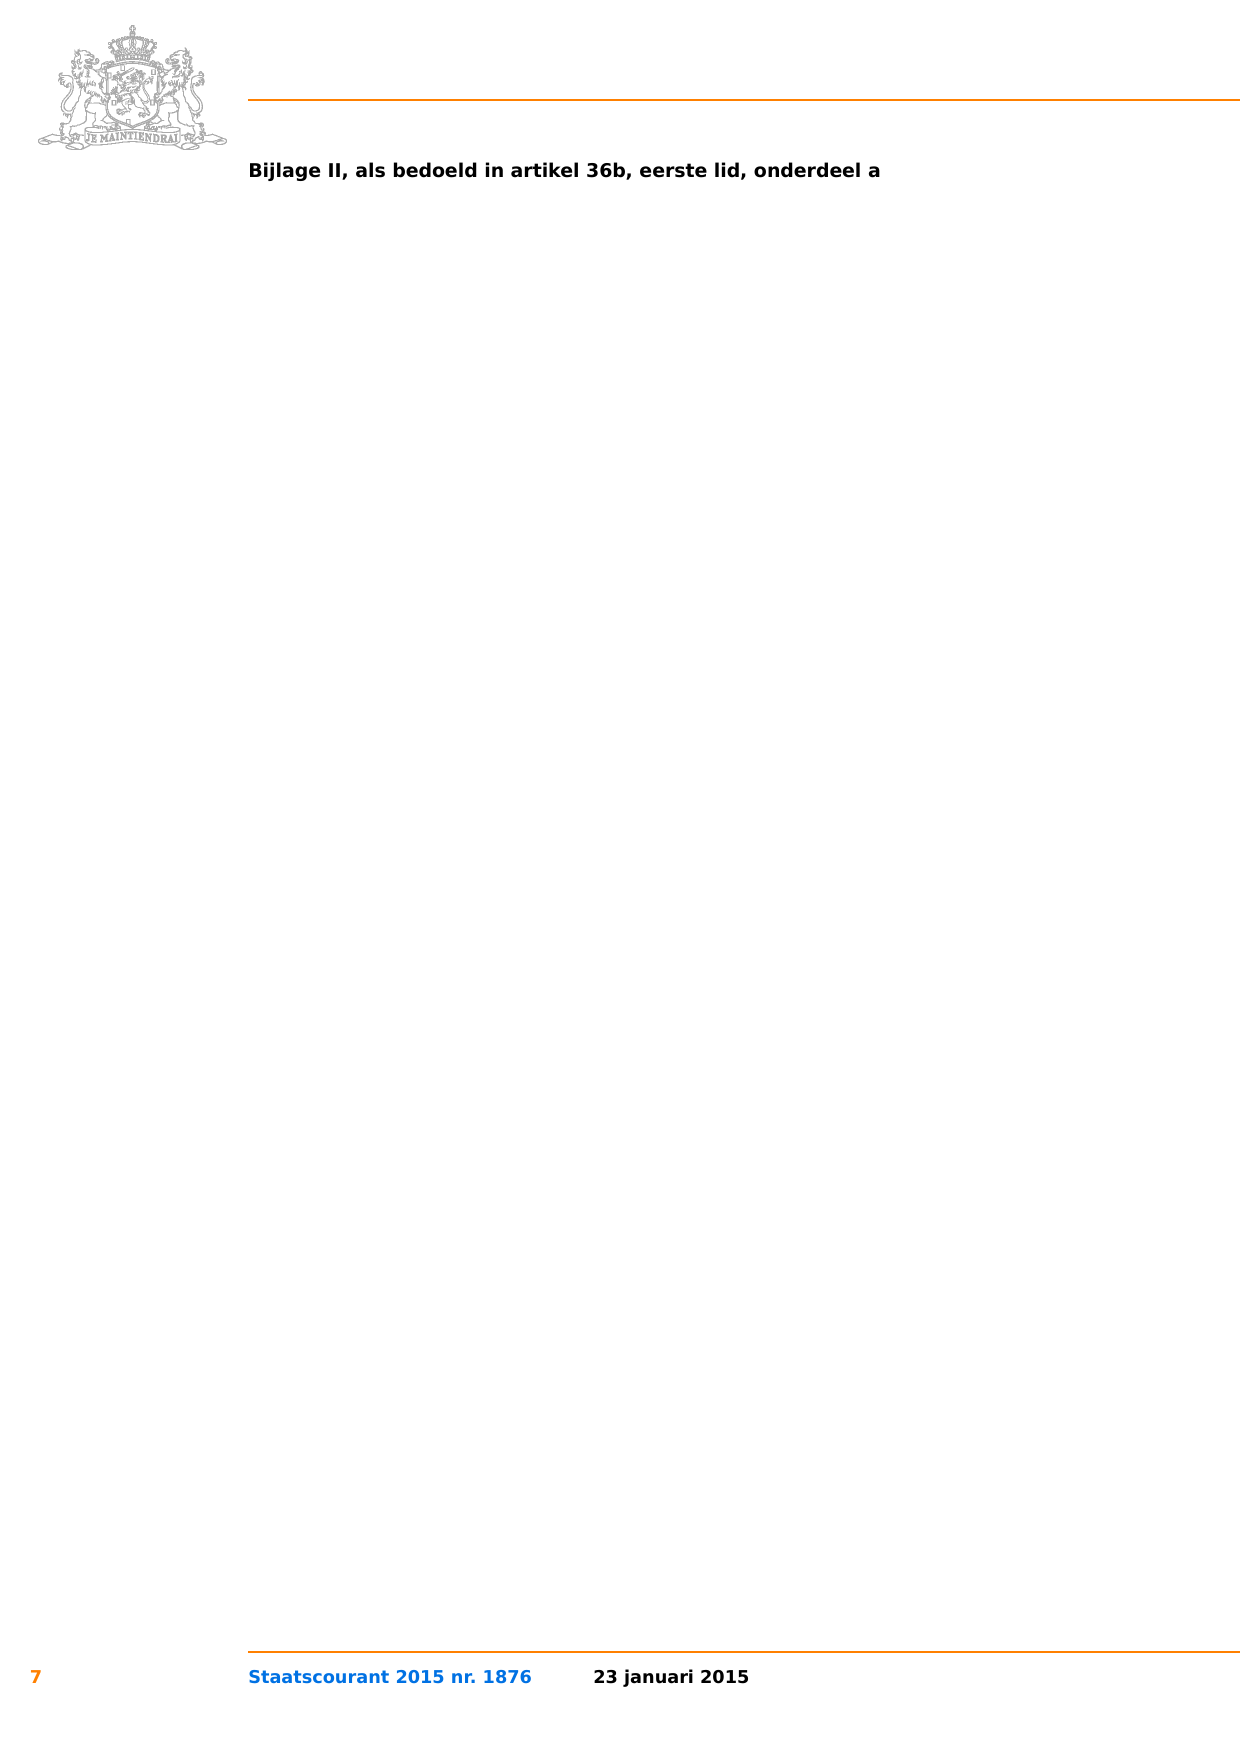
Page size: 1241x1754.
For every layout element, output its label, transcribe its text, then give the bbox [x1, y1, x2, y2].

picture [38, 25, 227, 150]
subtitle Bijlage II, als bedoeld in artikel 36b, eerste lid, onderdeel a [248, 160, 1163, 182]
